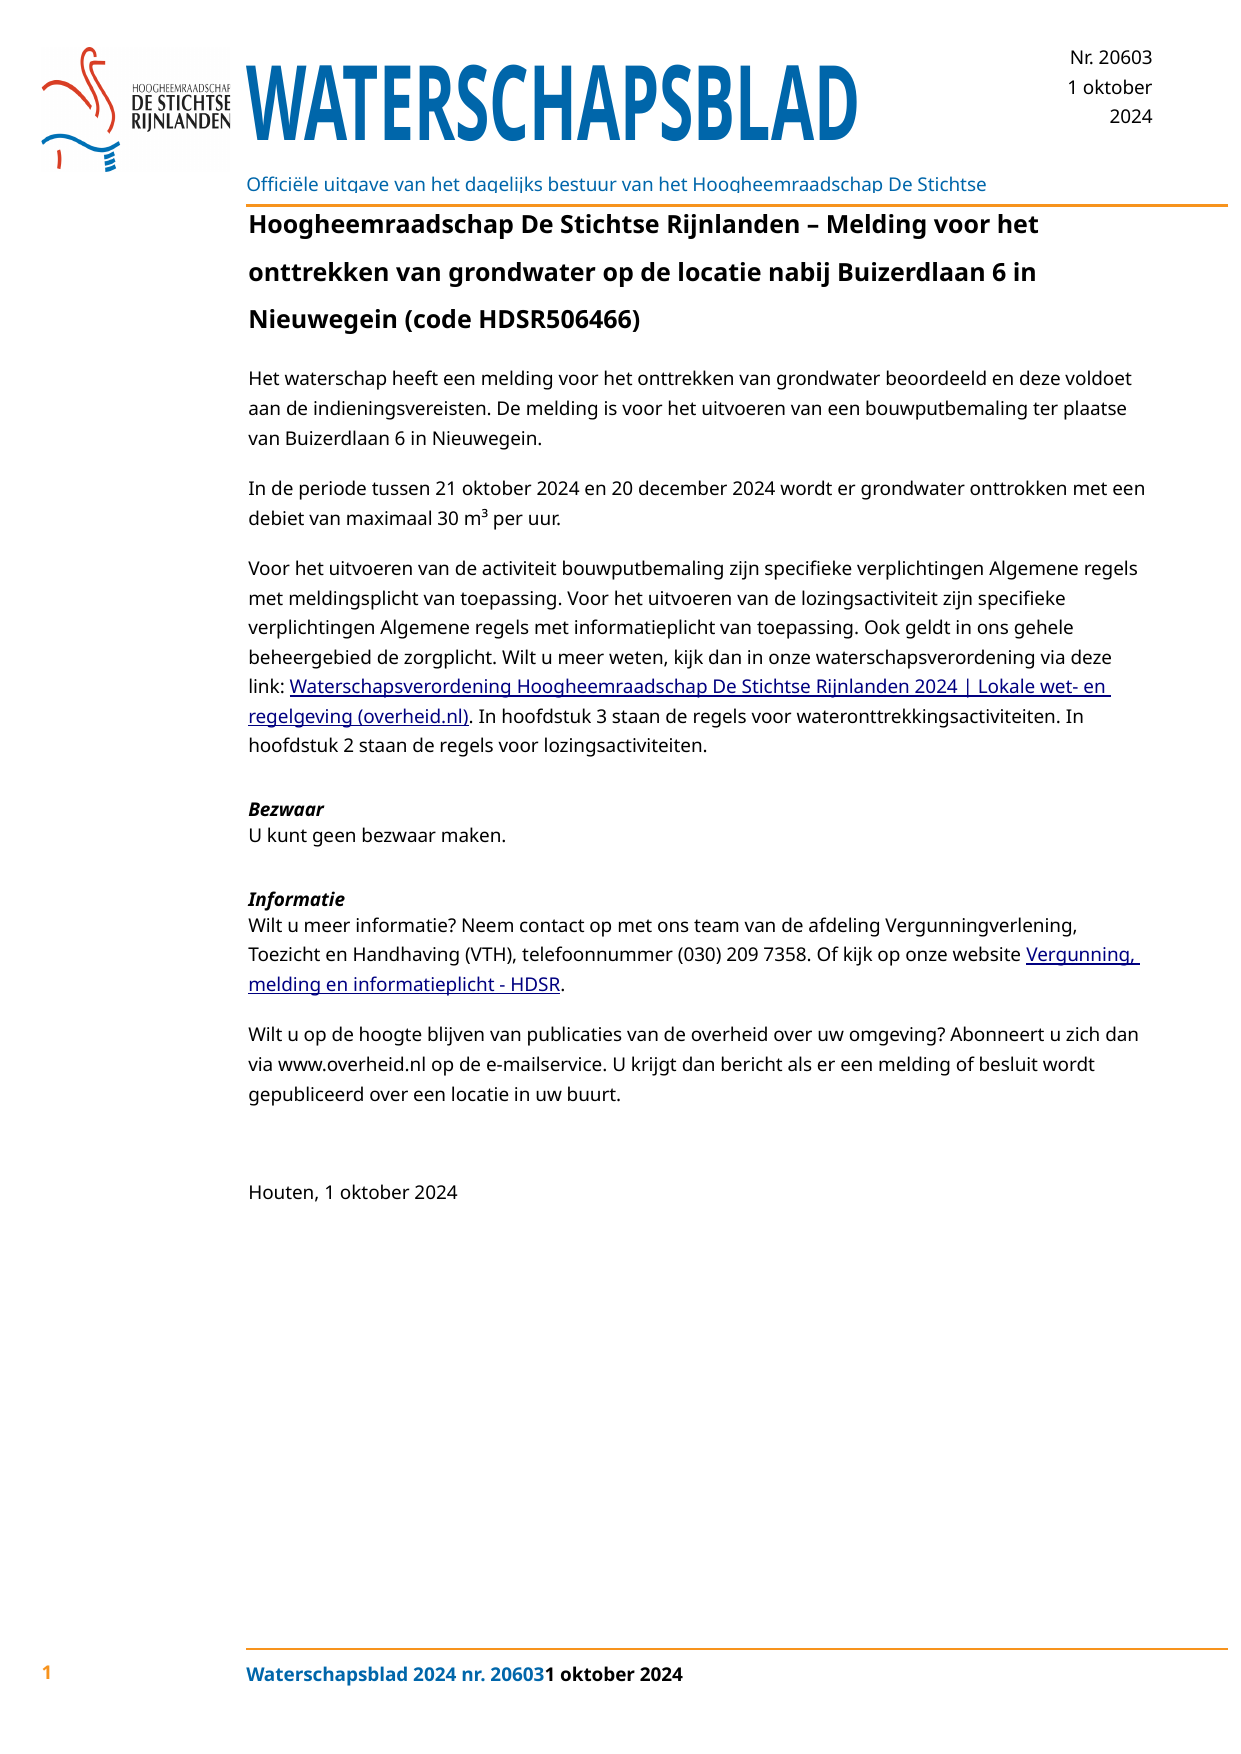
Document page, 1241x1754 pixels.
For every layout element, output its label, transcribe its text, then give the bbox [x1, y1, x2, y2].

text Het waterschap heeft een melding voor het onttrekken van grondwater beoordeeld en deze voldoet aan de indieningsvereisten. De melding is voor het uitvoeren van een bouwputbemaling ter plaatse van Buizerdlaan 6 in Nieuwegein. [248, 366, 1152, 450]
text U kunt geen bezwaar maken. [248, 822, 1152, 848]
text Hoogheemraadschap De Stichtse Rijnlanden – Melding voor het onttrekken van grondwater op de locatie nabij Buizerdlaan 6 in Nieuwegein (code HDSR506466) [248, 207, 1152, 336]
text Voor het uitvoeren van de activiteit bouwputbemaling zijn specifieke verplichtingen Algemene regels met meldingsplicht van toepassing. Voor het uitvoeren van de lozingsactiviteit zijn specifieke verplichtingen Algemene regels met informatieplicht van toepassing. Ook geldt in ons gehele beheergebied de zorgplicht. Wilt u meer weten, kijk dan in onze waterschapsverordening via deze link: Waterschapsverordening Hoogheemraadschap De Stichtse Rijnlanden 2024 | Lokale wet- en regelgeving (overheid.nl). In hoofdstuk 3 staan de regels voor wateronttrekkingsactiviteiten. In hoofdstuk 2 staan de regels voor lozingsactiviteiten. [248, 555, 1152, 758]
text Informatie [248, 886, 1152, 912]
text Bezwaar [248, 797, 1152, 822]
picture [41, 47, 231, 172]
text In de periode tussen 21 oktober 2024 en 20 december 2024 wordt er grondwater onttrokken met een debiet van maximaal 30 m³ per uur. [248, 475, 1152, 530]
text Wilt u op de hoogte blijven van publicaties van de overheid over uw omgeving? Abonneert u zich dan via www.overheid.nl op de e-mailservice. U krijgt dan bericht als er een melding of besluit wordt gepubliceerd over een locatie in uw buurt. [248, 1022, 1152, 1106]
text Wilt u meer informatie? Neem contact op met ons team van de afdeling Vergunningverlening, Toezicht en Handhaving (VTH), telefoonnummer (030) 209 7358. Of kijk op onze website Vergunning, melding en informatieplicht - HDSR. [248, 912, 1152, 997]
text Houten, 1 oktober 2024 [248, 1179, 1152, 1205]
